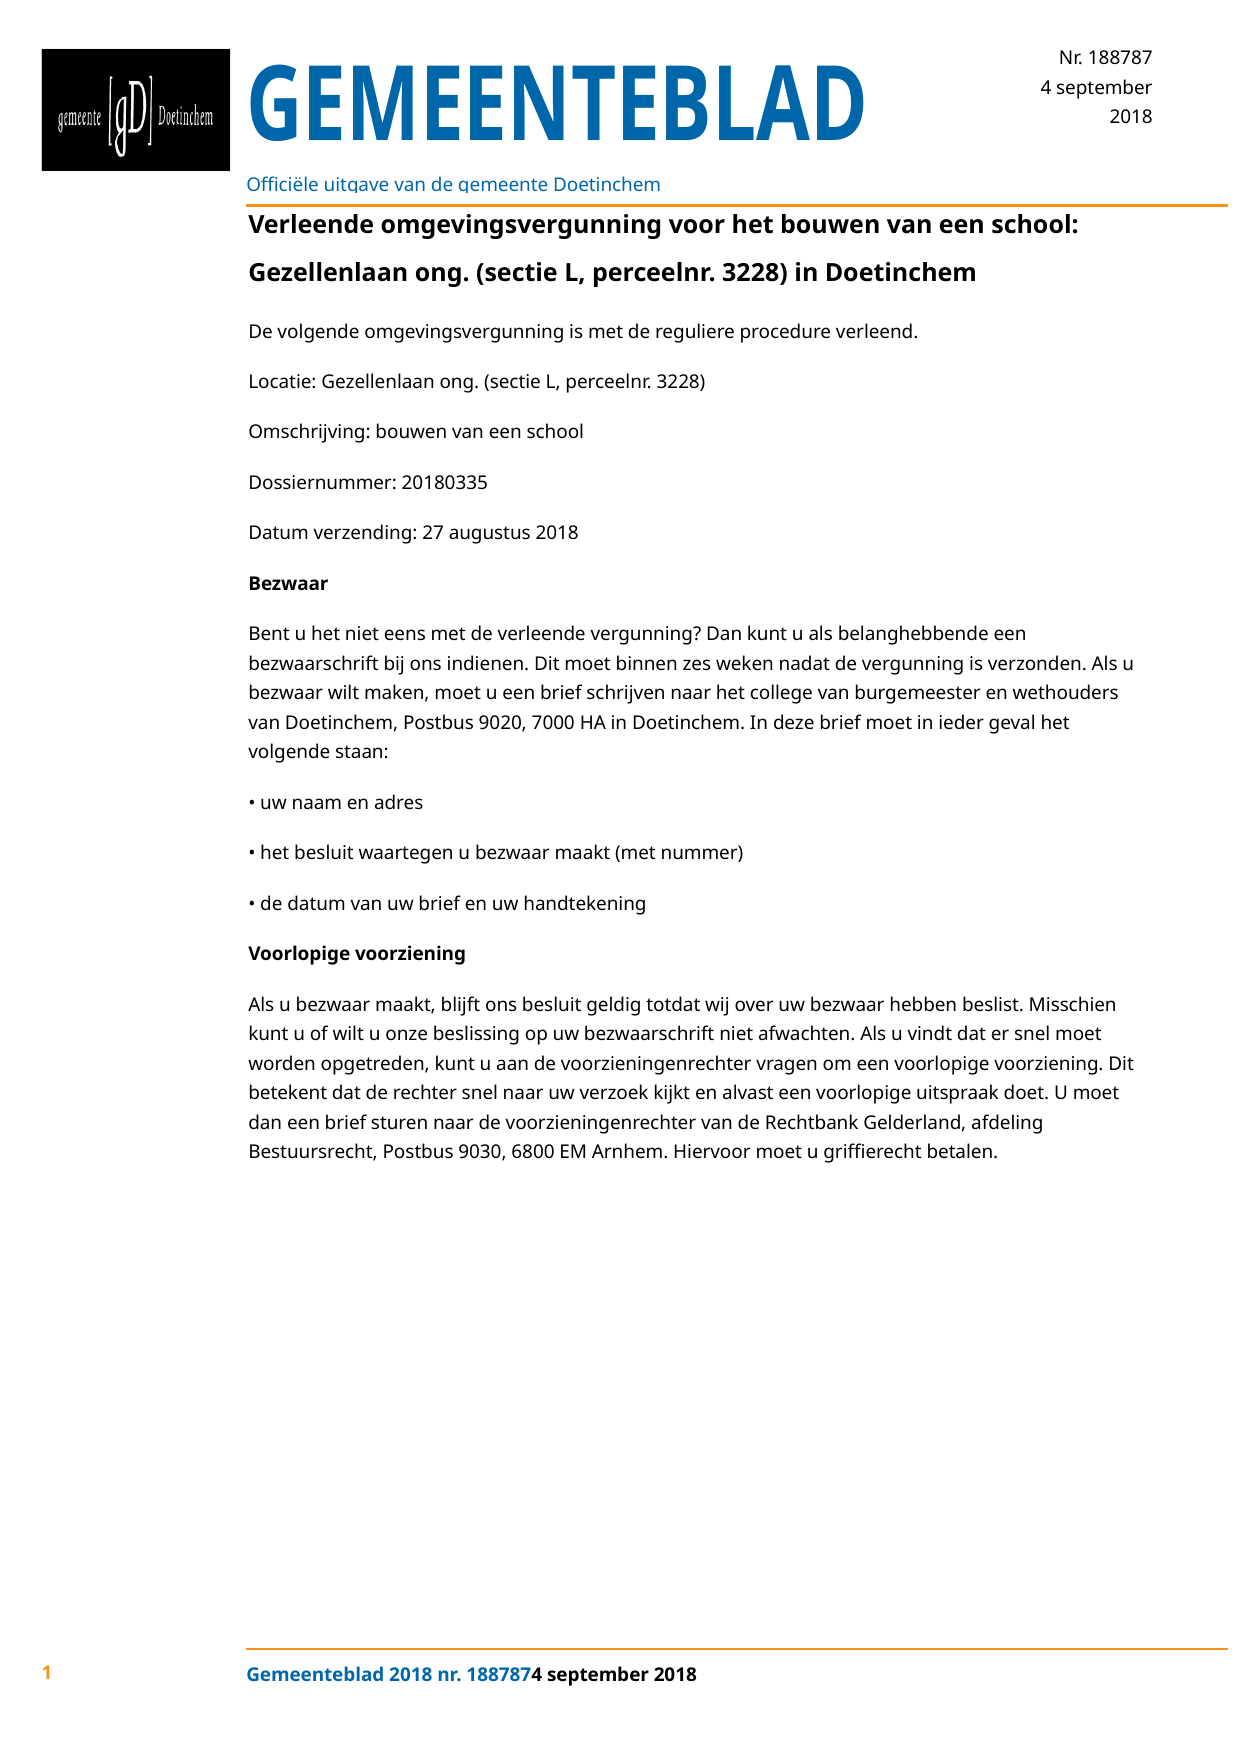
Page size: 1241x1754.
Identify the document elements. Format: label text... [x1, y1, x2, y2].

text • de datum van uw brief en uw handtekening [248, 890, 1152, 916]
text Bezwaar [248, 570, 1152, 596]
text • het besluit waartegen u bezwaar maakt (met nummer) [248, 839, 1152, 865]
text • uw naam en adres [248, 789, 1152, 815]
text Bent u het niet eens met de verleende vergunning? Dan kunt u als belanghebbende een bezwaarschrift bij ons indienen. Dit moet binnen zes weken nadat de vergunning is verzonden. Als u bezwaar wilt maken, moet u een brief schrijven naar het college van burgemeester en wethouders van Doetinchem, Postbus 9020, 7000 HA in Doetinchem. In deze brief moet in ieder geval het volgende staan: [248, 620, 1152, 764]
text De volgende omgevingsvergunning is met de reguliere procedure verleend. [248, 318, 1152, 344]
text Datum verzending: 27 augustus 2018 [248, 519, 1152, 545]
text Dossiernummer: 20180335 [248, 469, 1152, 495]
text Verleende omgevingsvergunning voor het bouwen van een school: Gezellenlaan ong. (sectie L, perceelnr. 3228) in Doetinchem [248, 207, 1152, 288]
picture [41, 47, 231, 172]
text Locatie: Gezellenlaan ong. (sectie L, perceelnr. 3228) [248, 368, 1152, 394]
text Voorlopige voorziening [248, 940, 1152, 966]
text Omschrijving: bouwen van een school [248, 419, 1152, 444]
text Als u bezwaar maakt, blijft ons besluit geldig totdat wij over uw bezwaar hebben beslist. Misschien kunt u of wilt u onze beslissing op uw bezwaarschrift niet afwachten. Als u vindt dat er snel moet worden opgetreden, kunt u aan de voorzieningenrechter vragen om een voorlopige voorziening. Dit betekent dat de rechter snel naar uw verzoek kijkt en alvast een voorlopige uitspraak doet. U moet dan een brief sturen naar de voorzieningenrechter van de Rechtbank Gelderland, afdeling Bestuursrecht, Postbus 9030, 6800 EM Arnhem. Hiervoor moet u griffierecht betalen. [248, 991, 1152, 1164]
